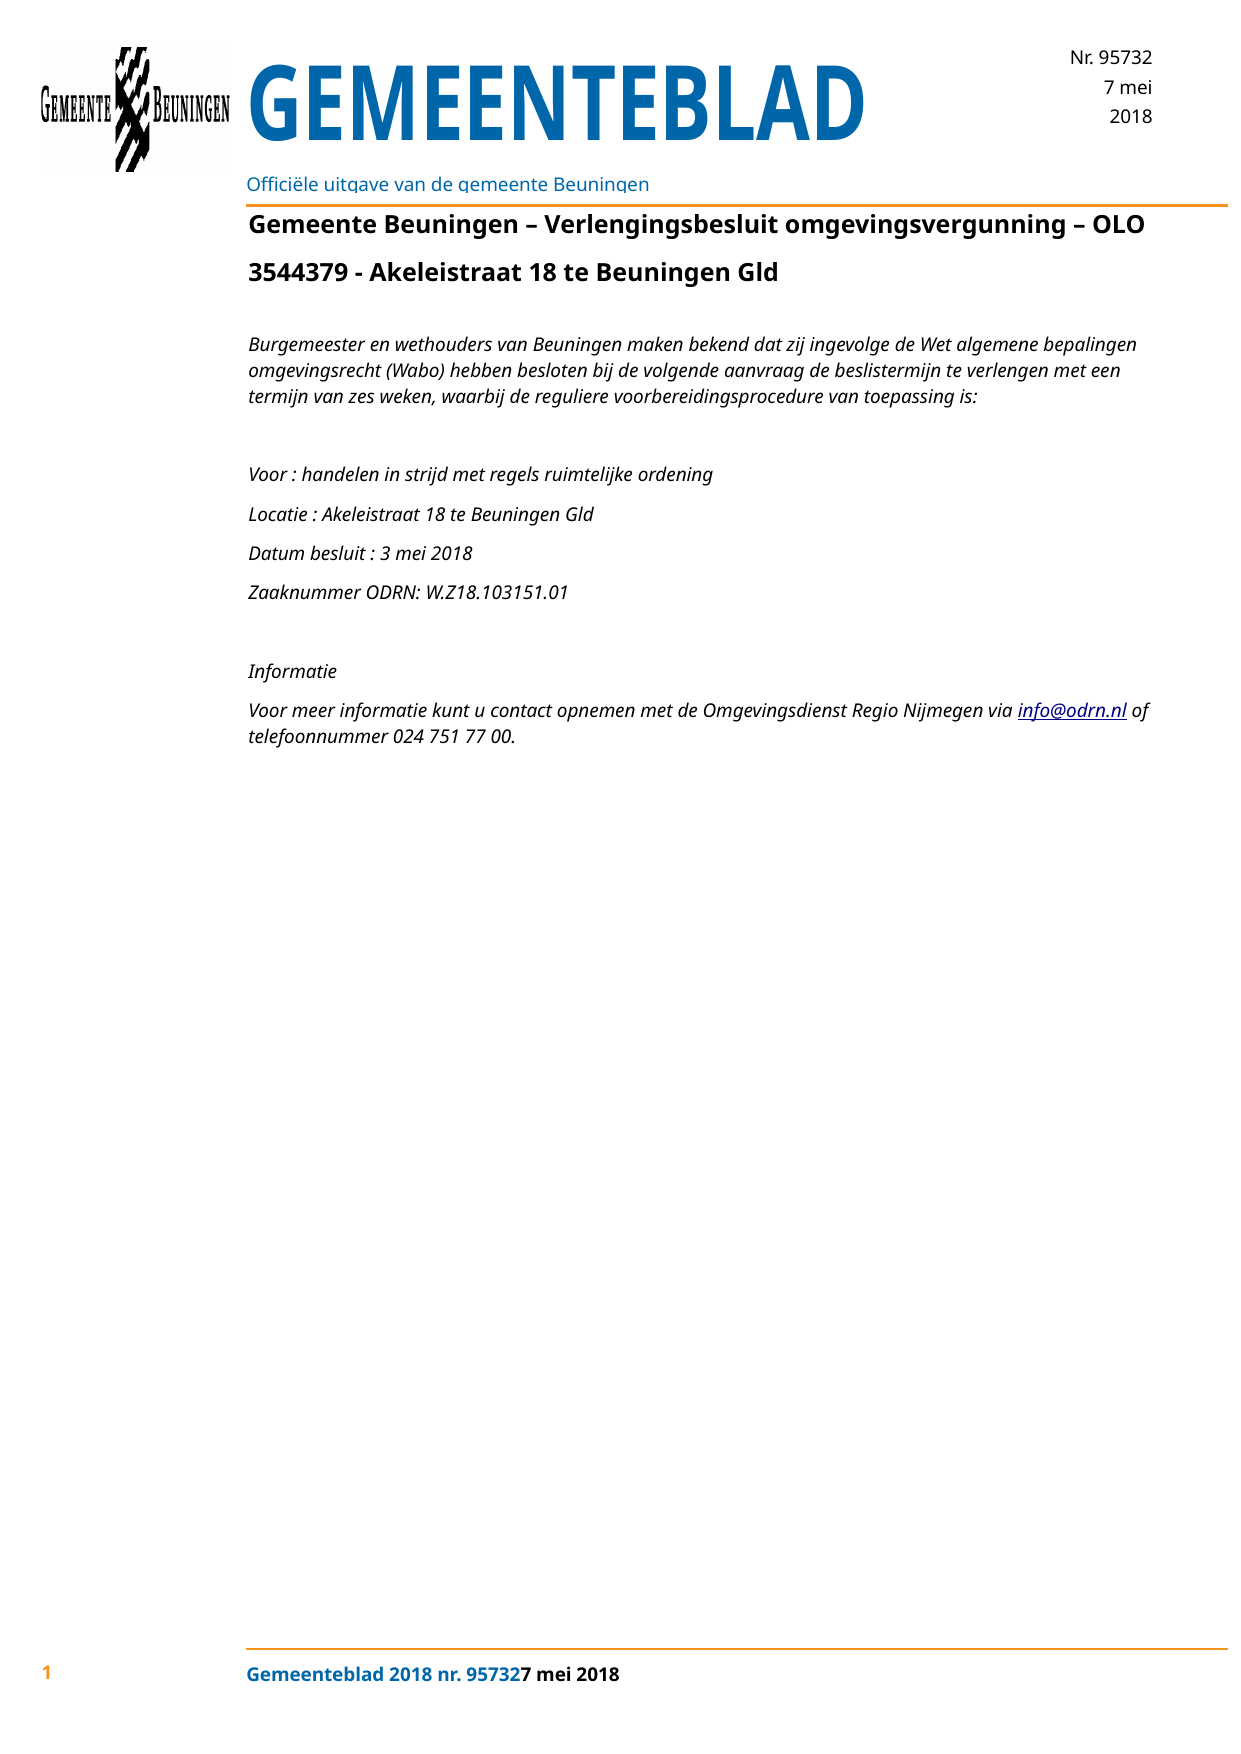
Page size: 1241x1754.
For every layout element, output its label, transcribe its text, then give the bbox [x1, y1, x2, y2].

text Voor meer informatie kunt u contact opnemen met de Omgevingsdienst Regio Nijmegen via info@odrn.nl of telefoonnummer 024 751 77 00. [248, 697, 1152, 748]
text Gemeente Beuningen – Verlengingsbesluit omgevingsvergunning – OLO 3544379 - Akeleistraat 18 te Beuningen Gld [248, 207, 1152, 288]
text Locatie : Akeleistraat 18 te Beuningen Gld [248, 501, 1152, 526]
text Burgemeester en wethouders van Beuningen maken bekend dat zij ingevolge de Wet algemene bepalingen omgevingsrecht (Wabo) hebben besloten bij de volgende aanvraag de beslistermijn te verlengen met een termijn van zes weken, waarbij de reguliere voorbereidingsprocedure van toepassing is: [248, 331, 1152, 409]
picture [41, 47, 231, 172]
text Datum besluit : 3 mei 2018 [248, 540, 1152, 566]
text Zaaknummer ODRN: W.Z18.103151.01 [248, 579, 1152, 605]
text Informatie [248, 658, 1152, 683]
text Voor : handelen in strijd met regels ruimtelijke ordening [248, 461, 1152, 487]
